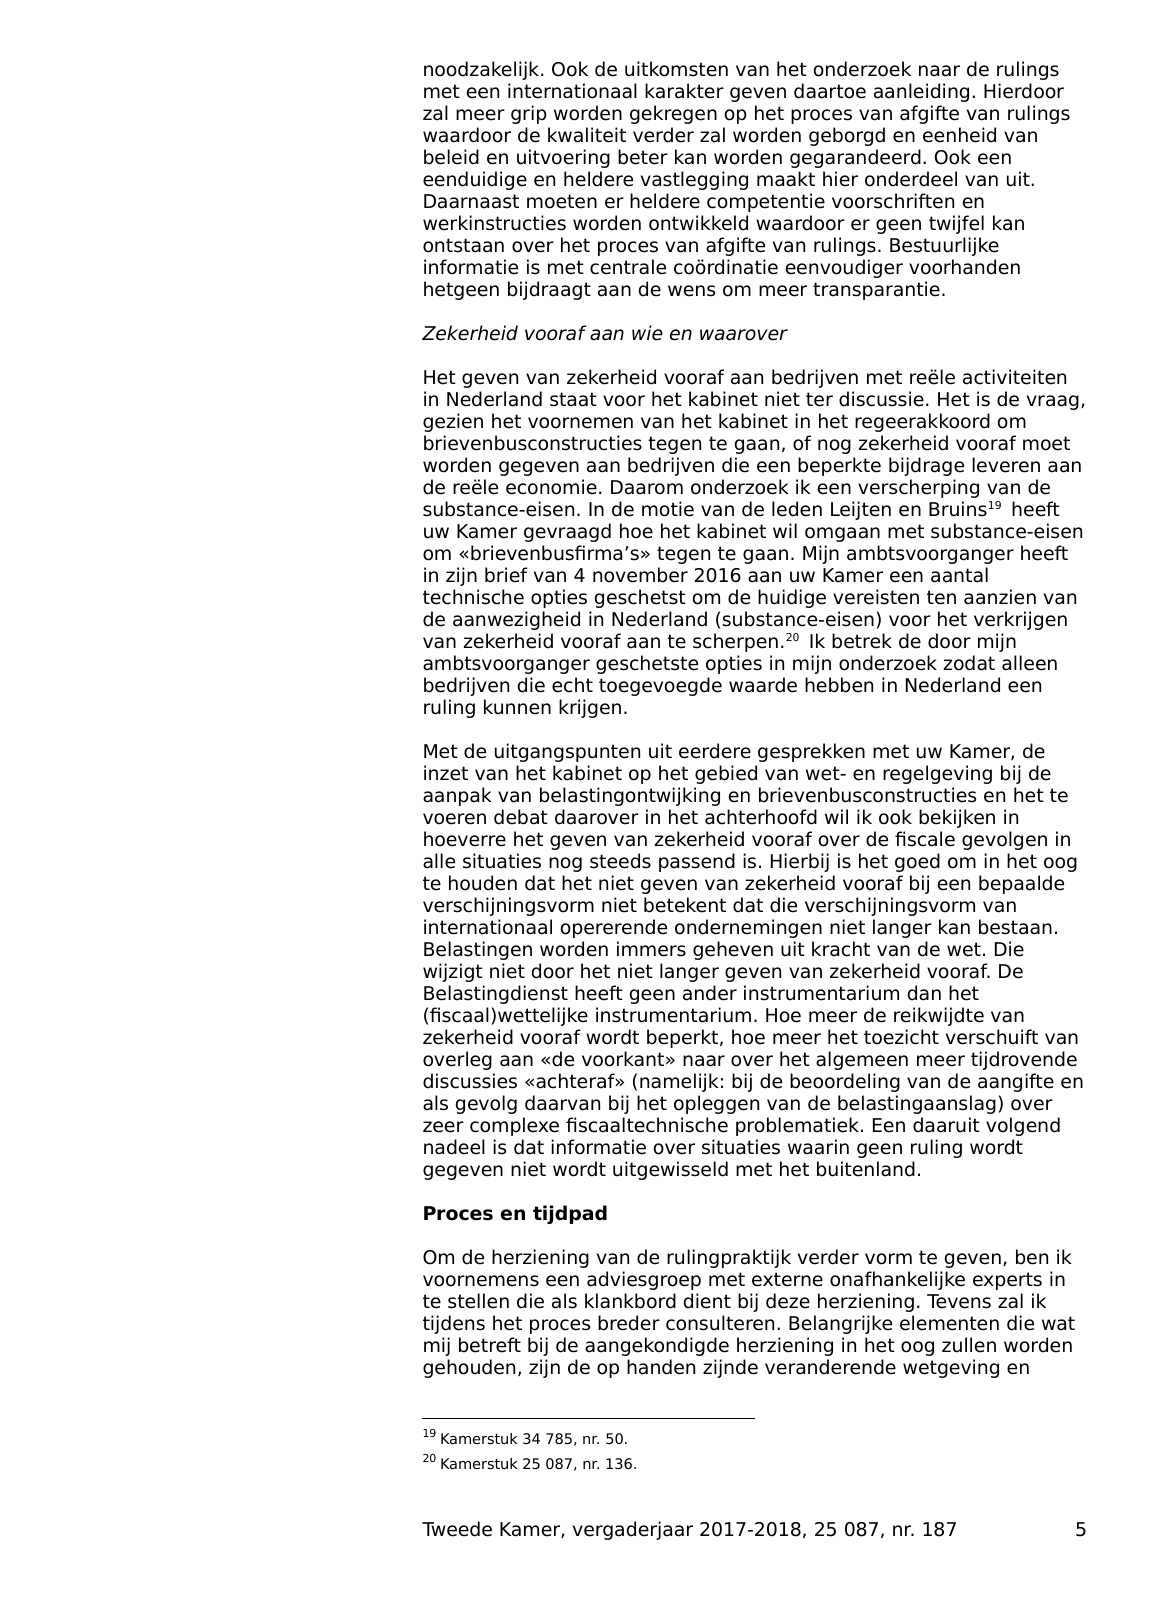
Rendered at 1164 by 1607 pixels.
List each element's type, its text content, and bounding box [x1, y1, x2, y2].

subtitle Proces en tijdpad [422, 1203, 1087, 1225]
subtitle Zekerheid vooraf aan wie en waarover [422, 323, 1087, 345]
text Met de uitgangspunten uit eerdere gesprekken met uw Kamer, de inzet van het kabinet op het gebied van wet- en regelgeving bij de aanpak van belastingontwijking en brievenbusconstructies en het te voeren debat daarover in het achterhoofd wil ik ook bekijken in hoeverre het geven van zekerheid vooraf over de fiscale gevolgen in alle situaties nog steeds passend is. Hierbij is het goed om in het oog te houden dat het niet geven van zekerheid vooraf bij een bepaalde verschijningsvorm niet betekent dat die verschijningsvorm van internationaal opererende ondernemingen niet langer kan bestaan. Belastingen worden immers geheven uit kracht van de wet. Die wijzigt niet door het niet langer geven van zekerheid vooraf. De Belastingdienst heeft geen ander instrumentarium dan het (fiscaal)wettelijke instrumentarium. Hoe meer de reikwijdte van zekerheid vooraf wordt beperkt, hoe meer het toezicht verschuift van overleg aan «de voorkant» naar over het algemeen meer tijdrovende discussies «achteraf» (namelijk: bij de beoordeling van de aangifte en als gevolg daarvan bij het opleggen van de belastingaanslag) over zeer complexe fiscaaltechnische problematiek. Een daaruit volgend nadeel is dat informatie over situaties waarin geen ruling wordt gegeven niet wordt uitgewisseld met het buitenland. [422, 741, 1087, 1181]
text Om de herziening van de rulingpraktijk verder vorm te geven, ben ik voornemens een adviesgroep met externe onafhankelijke experts in te stellen die als klankbord dient bij deze herziening. Tevens zal ik tijdens het proces breder consulteren. Belangrijke elementen die wat mij betreft bij de aangekondigde herziening in het oog zullen worden gehouden, zijn de op handen zijnde veranderende wetgeving en [422, 1247, 1087, 1379]
text noodzakelijk. Ook de uitkomsten van het onderzoek naar de rulings met een internationaal karakter geven daartoe aanleiding. Hierdoor zal meer grip worden gekregen op het proces van afgifte van rulings waardoor de kwaliteit verder zal worden geborgd en eenheid van beleid en uitvoering beter kan worden gegarandeerd. Ook een eenduidige en heldere vastlegging maakt hier onderdeel van uit. Daarnaast moeten er heldere competentie voorschriften en werkinstructies worden ontwikkeld waardoor er geen twijfel kan ontstaan over het proces van afgifte van rulings. Bestuurlijke informatie is met centrale coördinatie eenvoudiger voorhanden hetgeen bijdraagt aan de wens om meer transparantie. [422, 59, 1087, 301]
text Kamerstuk 34 785, nr. 50. [422, 1427, 1087, 1449]
text Het geven van zekerheid vooraf aan bedrijven met reële activiteiten in Nederland staat voor het kabinet niet ter discussie. Het is de vraag, gezien het voornemen van het kabinet in het regeerakkoord om brievenbusconstructies tegen te gaan, of nog zekerheid vooraf moet worden gegeven aan bedrijven die een beperkte bijdrage leveren aan de reële economie. Daarom onderzoek ik een verscherping van de substance-eisen. In de motie van de leden Leijten en Bruins heeft uw Kamer gevraagd hoe het kabinet wil omgaan met substance-eisen om «brievenbusfirma’s» tegen te gaan. Mijn ambtsvoorganger heeft in zijn brief van 4 november 2016 aan uw Kamer een aantal technische opties geschetst om de huidige vereisten ten aanzien van de aanwezigheid in Nederland (substance-eisen) voor het verkrijgen van zekerheid vooraf aan te scherpen. Ik betrek de door mijn ambtsvoorganger geschetste opties in mijn onderzoek zodat alleen bedrijven die echt toegevoegde waarde hebben in Nederland een ruling kunnen krijgen. [422, 367, 1087, 719]
text Kamerstuk 25 087, nr. 136. [422, 1452, 1087, 1474]
